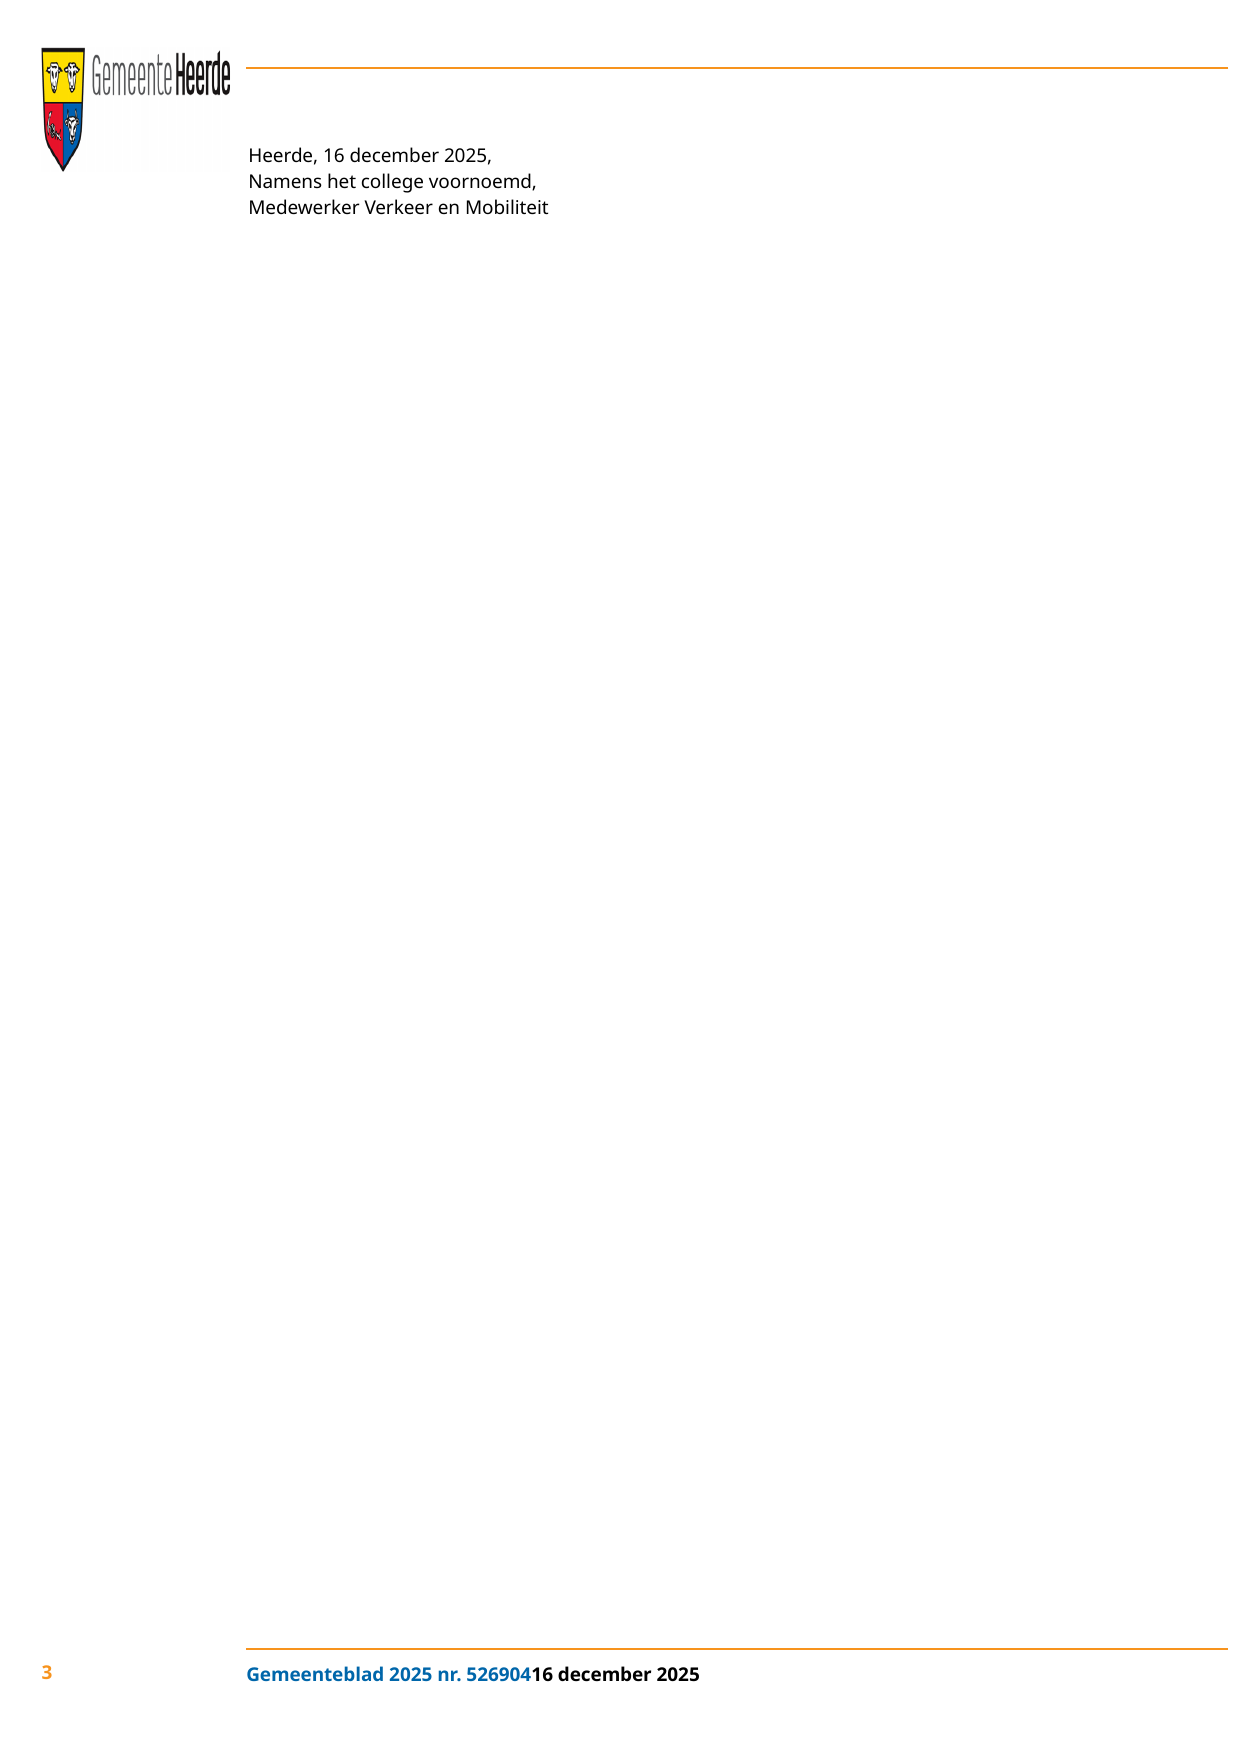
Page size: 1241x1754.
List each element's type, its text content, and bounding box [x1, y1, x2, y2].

text Medewerker Verkeer en Mobiliteit [248, 194, 1152, 220]
picture [41, 47, 231, 172]
text Namens het college voornoemd, [248, 168, 1152, 194]
text Heerde, 16 december 2025, [248, 143, 1152, 168]
